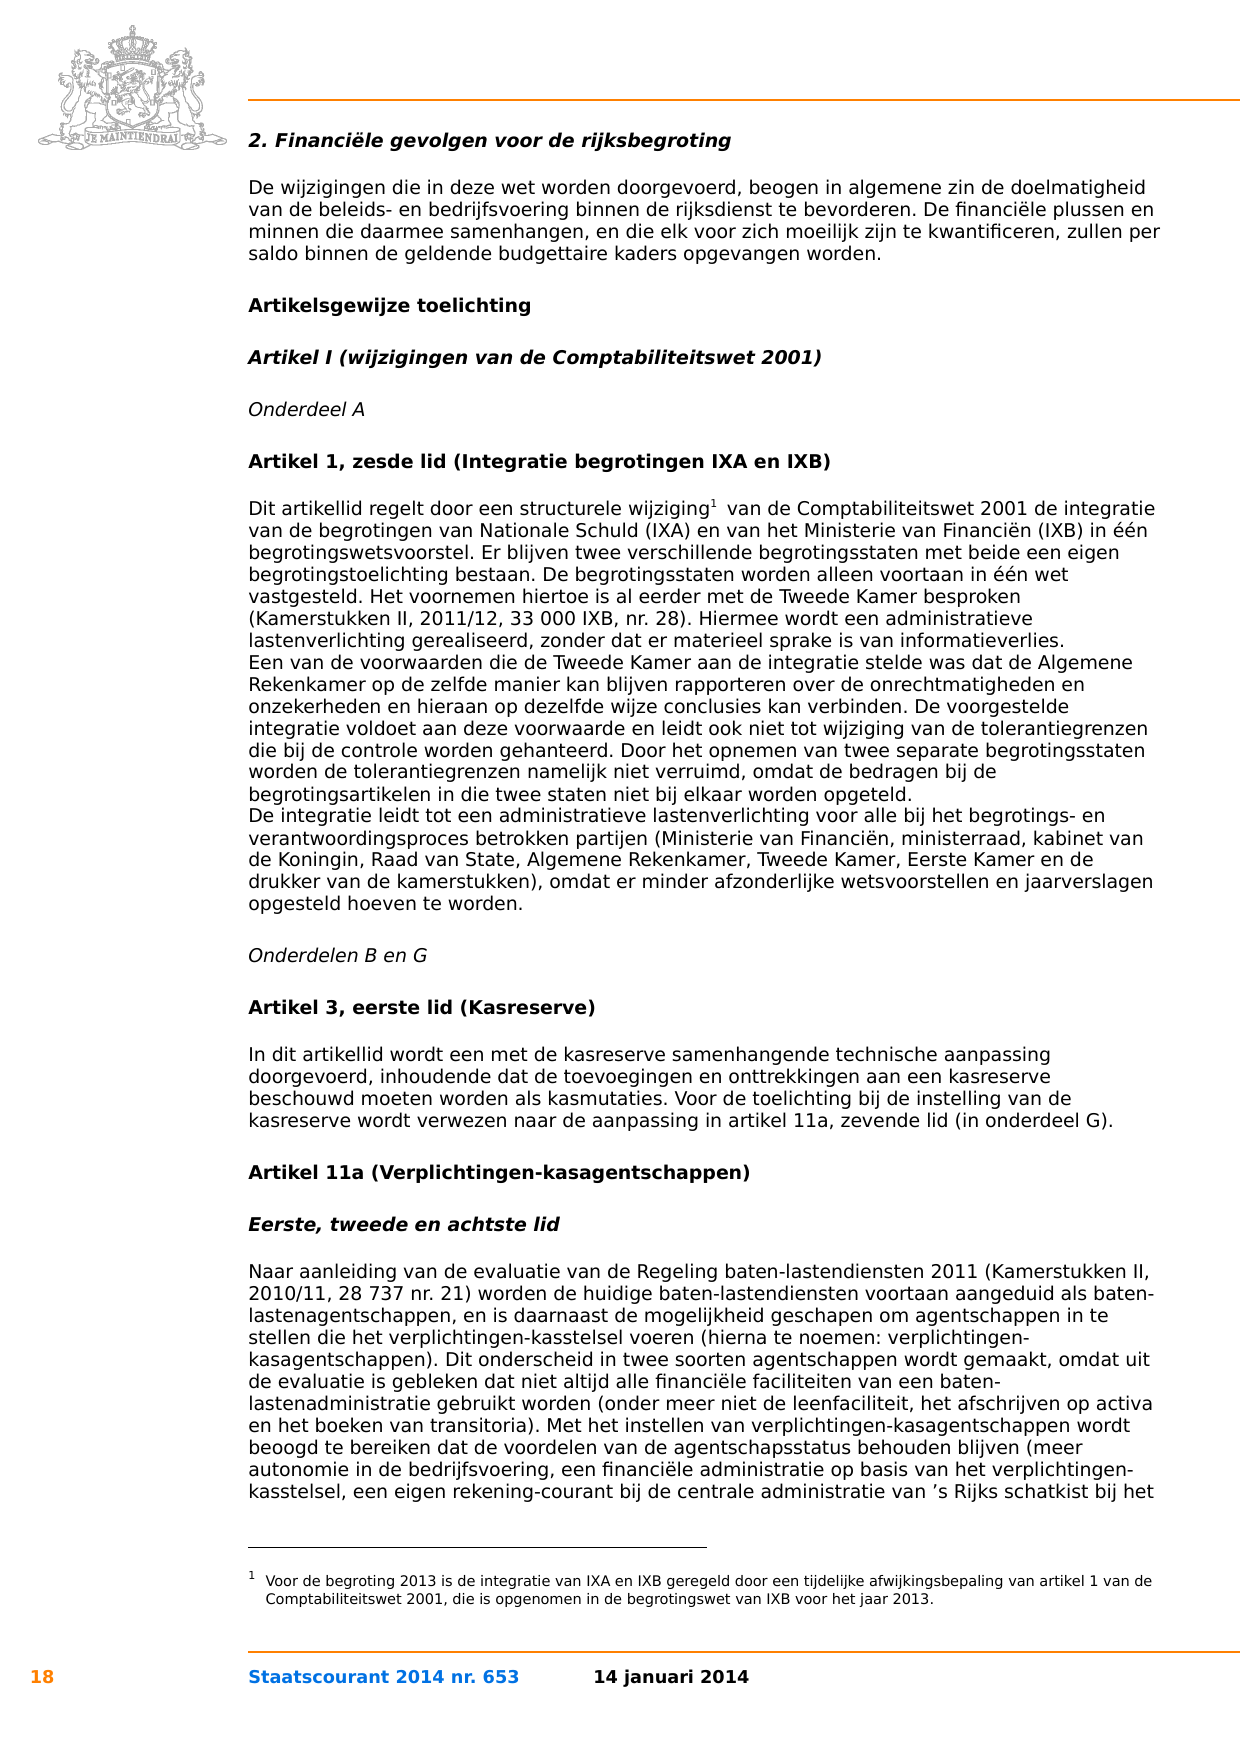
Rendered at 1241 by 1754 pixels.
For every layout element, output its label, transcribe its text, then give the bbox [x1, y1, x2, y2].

subtitle Artikel 11a (Verplichtingen-kasagentschappen) [248, 1162, 1163, 1184]
text Voor de begroting 2013 is de integratie van IXA en IXB geregeld door een tijdelijke afwijkingsbepaling van artikel 1 van de Comptabiliteitswet 2001, die is opgenomen in de begrotingswet van IXB voor het jaar 2013. [248, 1569, 1163, 1608]
subtitle Artikel 1, zesde lid (Integratie begrotingen IXA en IXB) [248, 451, 1163, 473]
subtitle Artikel 3, eerste lid (Kasreserve) [248, 997, 1163, 1019]
subtitle Artikel I (wijzigingen van de Comptabiliteitswet 2001) [248, 347, 1163, 369]
text Een van de voorwaarden die de Tweede Kamer aan de integratie stelde was dat de Algemene Rekenkamer op de zelfde manier kan blijven rapporteren over de onrechtmatigheden en onzekerheden en hieraan op dezelfde wijze conclusies kan verbinden. De voorgestelde integratie voldoet aan deze voorwaarde en leidt ook niet tot wijziging van de tolerantiegrenzen die bij de controle worden gehanteerd. Door het opnemen van twee separate begrotingsstaten worden de tolerantiegrenzen namelijk niet verruimd, omdat de bedragen bij de begrotingsartikelen in die twee staten niet bij elkaar worden opgeteld. [248, 652, 1163, 805]
text De integratie leidt tot een administratieve lastenverlichting voor alle bij het begrotings- en verantwoordingsproces betrokken partijen (Ministerie van Financiën, ministerraad, kabinet van de Koningin, Raad van State, Algemene Rekenkamer, Tweede Kamer, Eerste Kamer en de drukker van de kamerstukken), omdat er minder afzonderlijke wetsvoorstellen en jaarverslagen opgesteld hoeven te worden. [248, 805, 1163, 915]
text In dit artikellid wordt een met de kasreserve samenhangende technische aanpassing doorgevoerd, inhoudende dat de toevoegingen en onttrekkingen aan een kasreserve beschouwd moeten worden als kasmutaties. Voor de toelichting bij de instelling van de kasreserve wordt verwezen naar de aanpassing in artikel 11a, zevende lid (in onderdeel G). [248, 1044, 1163, 1132]
picture [38, 25, 227, 150]
subtitle Onderdeel A [248, 399, 1163, 421]
subtitle Onderdelen B en G [248, 945, 1163, 967]
text Dit artikellid regelt door een structurele wijziging van de Comptabiliteitswet 2001 de integratie van de begrotingen van Nationale Schuld (IXA) en van het Ministerie van Financiën (IXB) in één begrotingswetsvoorstel. Er blijven twee verschillende begrotingsstaten met beide een eigen begrotingstoelichting bestaan. De begrotingsstaten worden alleen voortaan in één wet vastgesteld. Het voornemen hiertoe is al eerder met de Tweede Kamer besproken (Kamerstukken II, 2011/12, 33 000 IXB, nr. 28). Hiermee wordt een administratieve lastenverlichting gerealiseerd, zonder dat er materieel sprake is van informatieverlies. [248, 498, 1163, 652]
text De wijzigingen die in deze wet worden doorgevoerd, beogen in algemene zin de doelmatigheid van de beleids- en bedrijfsvoering binnen de rijksdienst te bevorderen. De financiële plussen en minnen die daarmee samenhangen, en die elk voor zich moeilijk zijn te kwantificeren, zullen per saldo binnen de geldende budgettaire kaders opgevangen worden. [248, 177, 1163, 265]
subtitle Artikelsgewijze toelichting [248, 295, 1163, 317]
text Naar aanleiding van de evaluatie van de Regeling baten-lastendiensten 2011 (Kamerstukken II, 2010/11, 28 737 nr. 21) worden de huidige baten-lastendiensten voortaan aangeduid als baten-lastenagentschappen, en is daarnaast de mogelijkheid geschapen om agentschappen in te stellen die het verplichtingen-kasstelsel voeren (hierna te noemen: verplichtingen-kasagentschappen). Dit onderscheid in twee soorten agentschappen wordt gemaakt, omdat uit de evaluatie is gebleken dat niet altijd alle financiële faciliteiten van een baten-lastenadministratie gebruikt worden (onder meer niet de leenfaciliteit, het afschrijven op activa en het boeken van transitoria). Met het instellen van verplichtingen-kasagentschappen wordt beoogd te bereiken dat de voordelen van de agentschapsstatus behouden blijven (meer autonomie in de bedrijfsvoering, een financiële administratie op basis van het verplichtingen-kasstelsel, een eigen rekening-courant bij de centrale administratie van ’s Rijks schatkist bij het [248, 1261, 1163, 1503]
subtitle 2. Financiële gevolgen voor de rijksbegroting [248, 130, 1163, 152]
subtitle Eerste, tweede en achtste lid [248, 1214, 1163, 1236]
